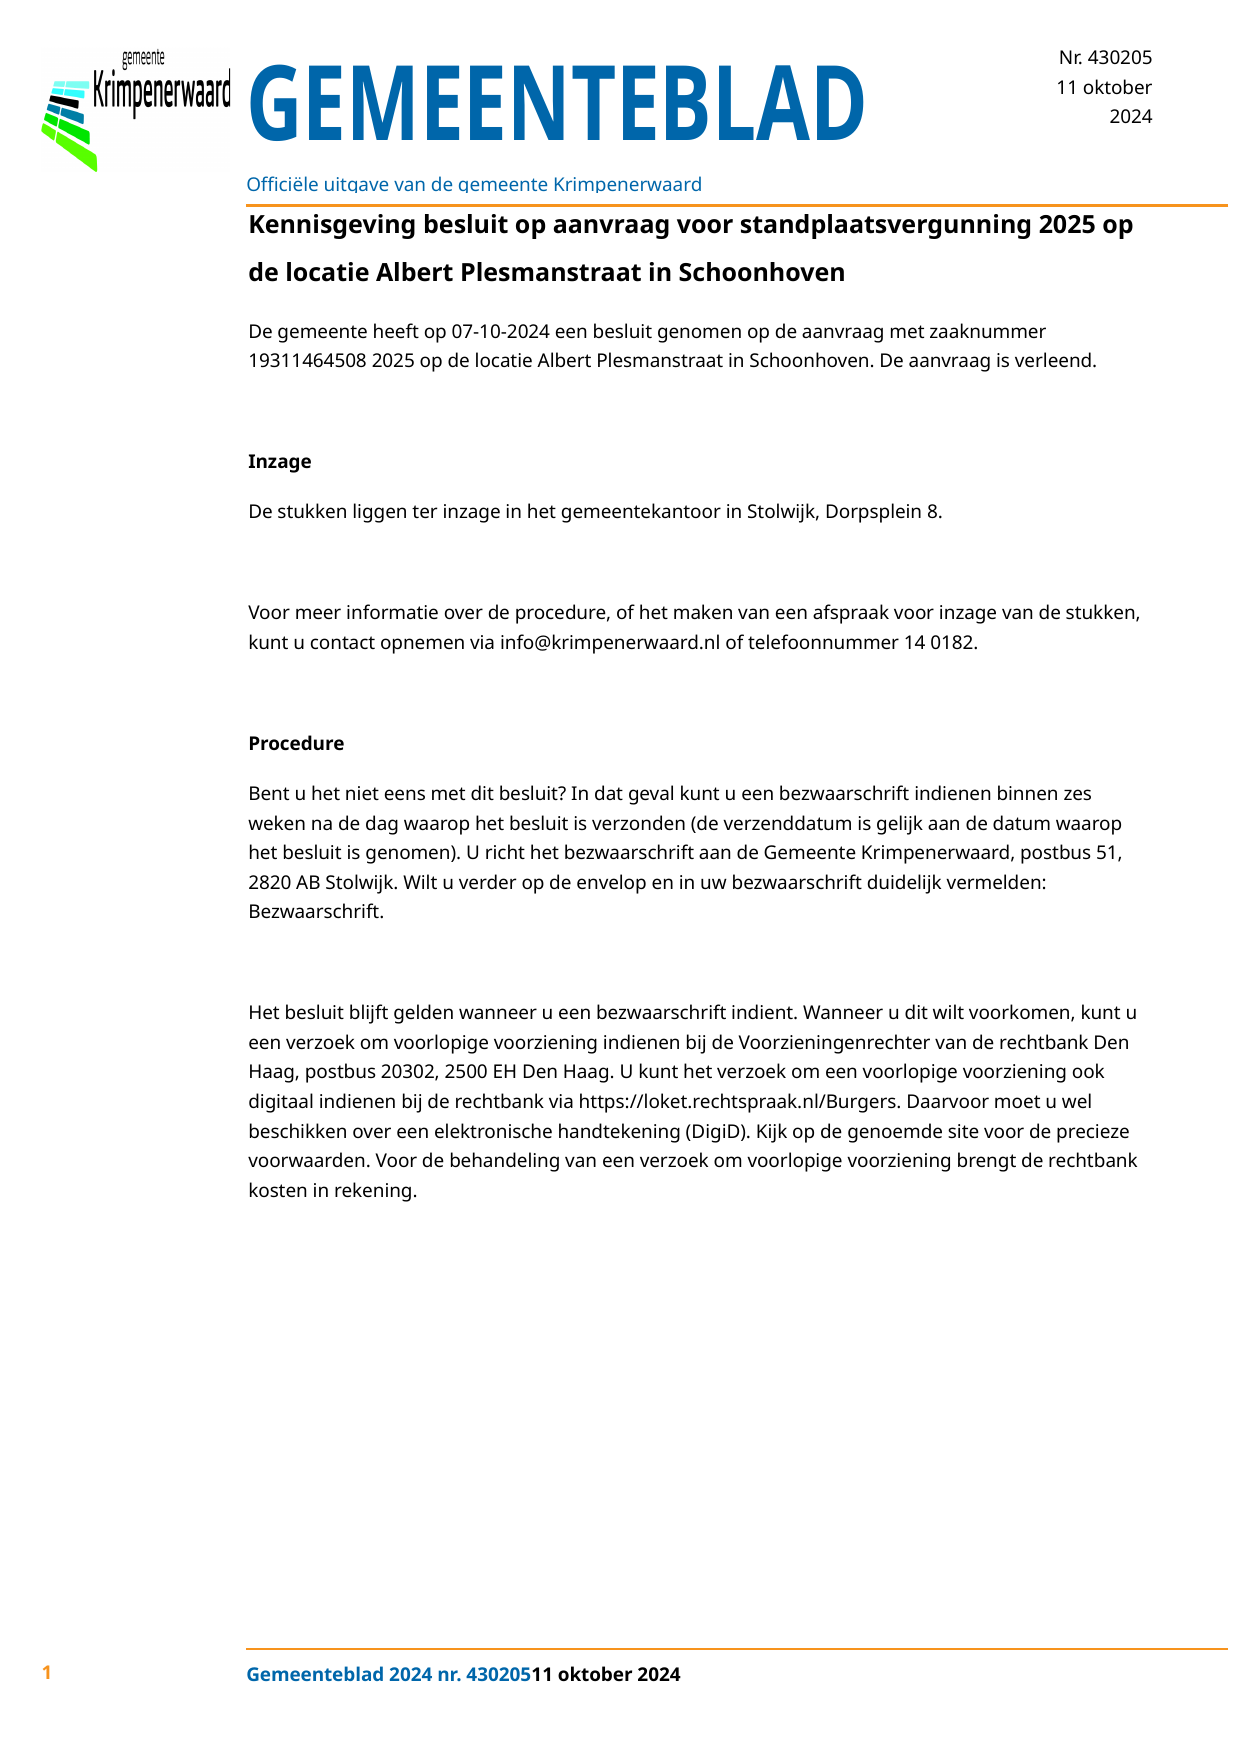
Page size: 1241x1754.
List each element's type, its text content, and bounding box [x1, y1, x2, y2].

picture [41, 47, 231, 172]
text De gemeente heeft op 07-10-2024 een besluit genomen op de aanvraag met zaaknummer 19311464508 2025 op de locatie Albert Plesmanstraat in Schoonhoven. De aanvraag is verleend. [248, 318, 1152, 373]
text Voor meer informatie over de procedure, of het maken van een afspraak voor inzage van de stukken, kunt u contact opnemen via info@krimpenerwaard.nl of telefoonnummer 14 0182. [248, 599, 1152, 655]
text Bent u het niet eens met dit besluit? In dat geval kunt u een bezwaarschrift indienen binnen zes weken na de dag waarop het besluit is verzonden (de verzenddatum is gelijk aan de datum waarop het besluit is genomen). U richt het bezwaarschrift aan de Gemeente Krimpenerwaard, postbus 51, 2820 AB Stolwijk. Wilt u verder op de envelop en in uw bezwaarschrift duidelijk vermelden: Bezwaarschrift. [248, 780, 1152, 924]
text Het besluit blijft gelden wanneer u een bezwaarschrift indient. Wanneer u dit wilt voorkomen, kunt u een verzoek om voorlopige voorziening indienen bij de Voorzieningenrechter van de rechtbank Den Haag, postbus 20302, 2500 EH Den Haag. U kunt het verzoek om een voorlopige voorziening ook digitaal indienen bij de rechtbank via https://loket.rechtspraak.nl/Burgers. Daarvoor moet u wel beschikken over een elektronische handtekening (DigiD). Kijk op de genoemde site voor de precieze voorwaarden. Voor de behandeling van een verzoek om voorlopige voorziening brengt de rechtbank kosten in rekening. [248, 999, 1152, 1203]
text De stukken liggen ter inzage in het gemeentekantoor in Stolwijk, Dorpsplein 8. [248, 499, 1152, 524]
text Procedure [248, 730, 1152, 756]
text Kennisgeving besluit op aanvraag voor standplaatsvergunning 2025 op de locatie Albert Plesmanstraat in Schoonhoven [248, 207, 1152, 288]
text Inzage [248, 448, 1152, 474]
